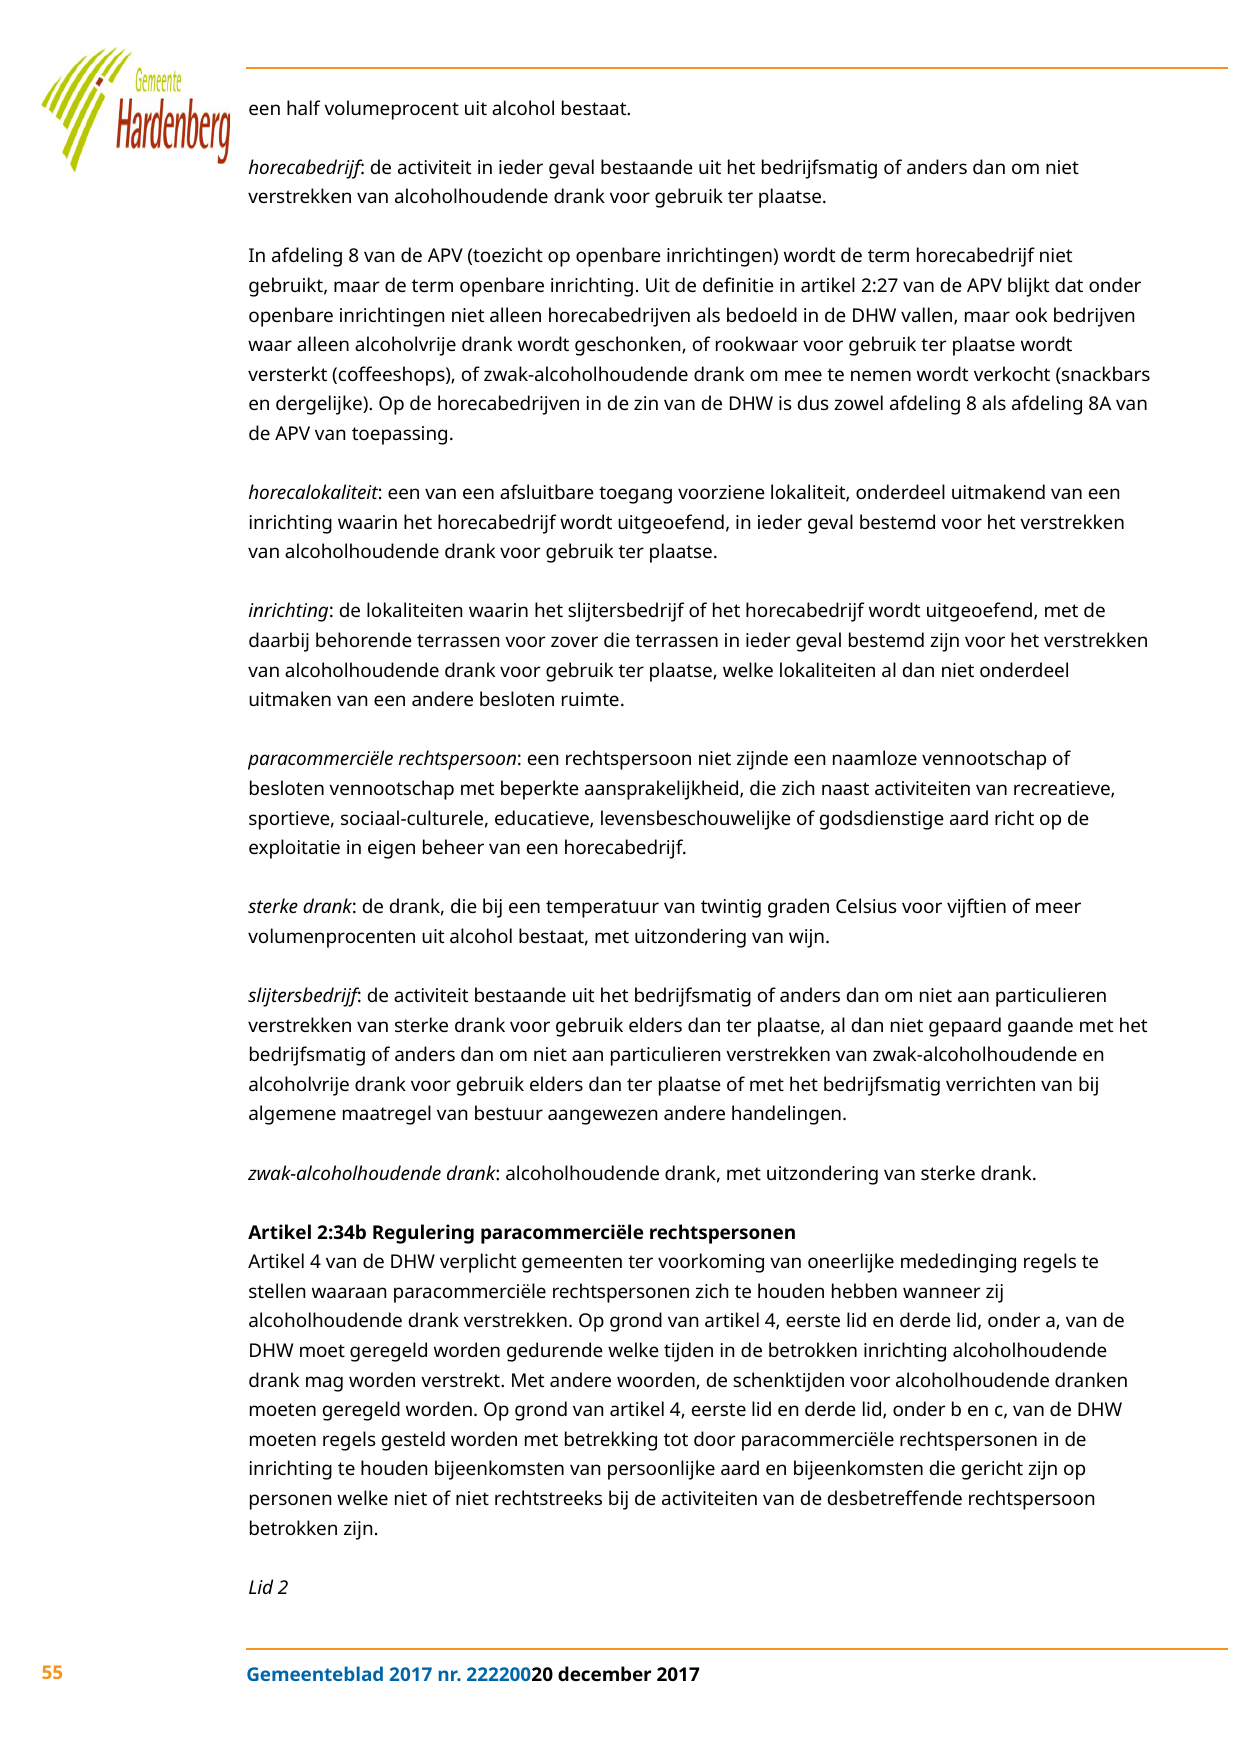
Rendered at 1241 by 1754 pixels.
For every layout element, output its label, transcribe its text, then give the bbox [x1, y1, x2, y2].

picture [41, 47, 231, 172]
text sterke drank: de drank, die bij een temperatuur van twintig graden Celsius voor vijftien of meer volumenprocenten uit alcohol bestaat, met uitzondering van wijn. [248, 893, 1152, 949]
text een half volumeprocent uit alcohol bestaat. [248, 95, 1152, 121]
text horecalokaliteit: een van een afsluitbare toegang voorziene lokaliteit, onderdeel uitmakend van een inrichting waarin het horecabedrijf wordt uitgeoefend, in ieder geval bestemd voor het verstrekken van alcoholhoudende drank voor gebruik ter plaatse. [248, 479, 1152, 564]
text slijtersbedrijf: de activiteit bestaande uit het bedrijfsmatig of anders dan om niet aan particulieren verstrekken van sterke drank voor gebruik elders dan ter plaatse, al dan niet gepaard gaande met het bedrijfsmatig of anders dan om niet aan particulieren verstrekken van zwak-alcoholhoudende en alcoholvrije drank voor gebruik elders dan ter plaatse of met het bedrijfsmatig verrichten van bij algemene maatregel van bestuur aangewezen andere handelingen. [248, 982, 1152, 1126]
text In afdeling 8 van de APV (toezicht op openbare inrichtingen) wordt de term horecabedrijf niet gebruikt, maar de term openbare inrichting. Uit de definitie in artikel 2:27 van de APV blijkt dat onder openbare inrichtingen niet alleen horecabedrijven als bedoeld in de DHW vallen, maar ook bedrijven waar alleen alcoholvrije drank wordt geschonken, of rookwaar voor gebruik ter plaatse wordt versterkt (coffeeshops), of zwak-alcoholhoudende drank om mee te nemen wordt verkocht (snackbars en dergelijke). Op de horecabedrijven in de zin van de DHW is dus zowel afdeling 8 als afdeling 8A van de APV van toepassing. [248, 243, 1152, 446]
text Artikel 4 van de DHW verplicht gemeenten ter voorkoming van oneerlijke mededinging regels te stellen waaraan paracommerciële rechtspersonen zich te houden hebben wanneer zij alcoholhoudende drank verstrekken. Op grond van artikel 4, eerste lid en derde lid, onder a, van de DHW moet geregeld worden gedurende welke tijden in de betrokken inrichting alcoholhoudende drank mag worden verstrekt. Met andere woorden, de schenktijden voor alcoholhoudende dranken moeten geregeld worden. Op grond van artikel 4, eerste lid en derde lid, onder b en c, van de DHW moeten regels gesteld worden met betrekking tot door paracommerciële rechtspersonen in de inrichting te houden bijeenkomsten van persoonlijke aard en bijeenkomsten die gericht zijn op personen welke niet of niet rechtstreeks bij de activiteiten van de desbetreffende rechtspersoon betrokken zijn. [248, 1248, 1152, 1541]
text Artikel 2:34b Regulering paracommerciële rechtspersonen [248, 1219, 1152, 1245]
text inrichting: de lokaliteiten waarin het slijtersbedrijf of het horecabedrijf wordt uitgeoefend, met de daarbij behorende terrassen voor zover die terrassen in ieder geval bestemd zijn voor het verstrekken van alcoholhoudende drank voor gebruik ter plaatse, welke lokaliteiten al dan niet onderdeel uitmaken van een andere besloten ruimte. [248, 598, 1152, 712]
text zwak-alcoholhoudende drank: alcoholhoudende drank, met uitzondering van sterke drank. [248, 1160, 1152, 1186]
text Lid 2 [248, 1574, 1152, 1600]
text paracommerciële rechtspersoon: een rechtspersoon niet zijnde een naamloze vennootschap of besloten vennootschap met beperkte aansprakelijkheid, die zich naast activiteiten van recreatieve, sportieve, sociaal-culturele, educatieve, levensbeschouwelijke of godsdienstige aard richt op de exploitatie in eigen beheer van een horecabedrijf. [248, 746, 1152, 860]
text horecabedrijf: de activiteit in ieder geval bestaande uit het bedrijfsmatig of anders dan om niet verstrekken van alcoholhoudende drank voor gebruik ter plaatse. [248, 154, 1152, 209]
